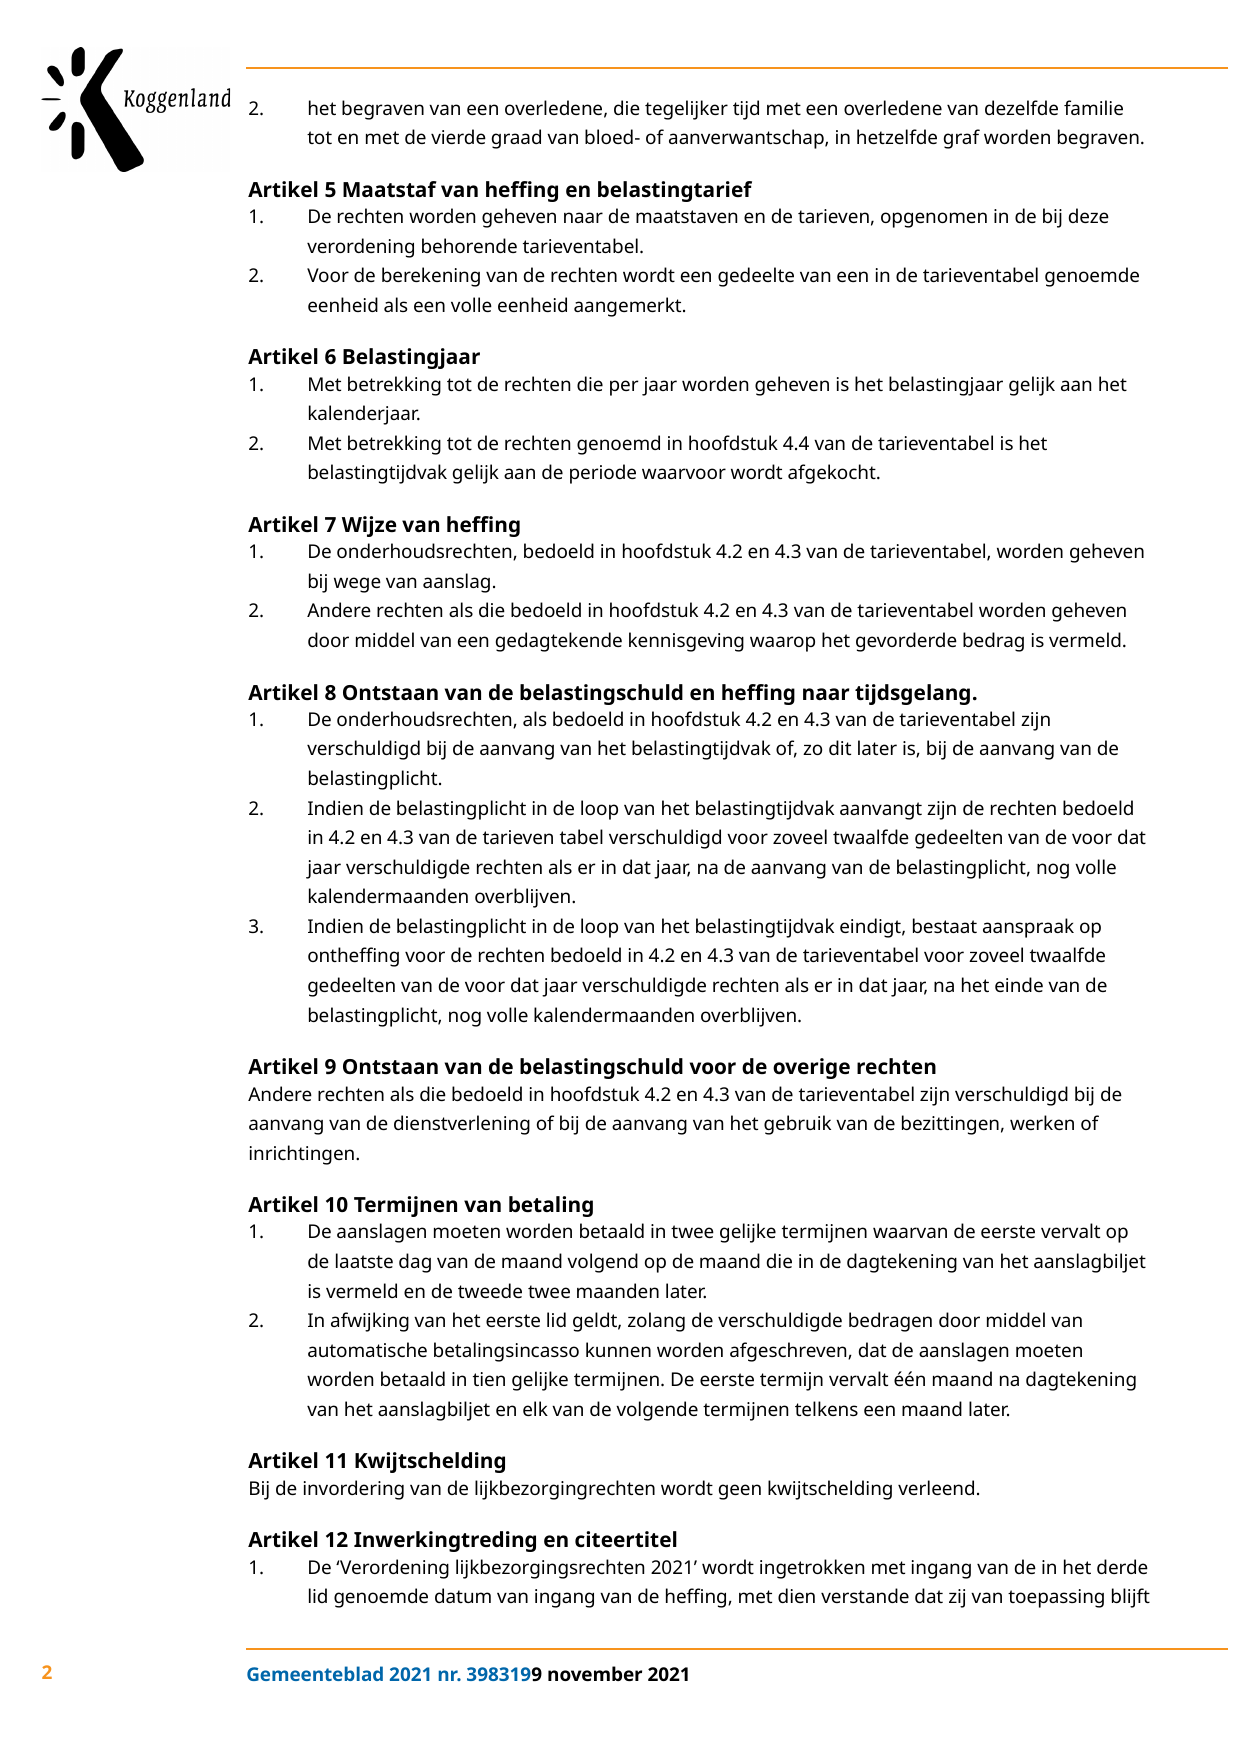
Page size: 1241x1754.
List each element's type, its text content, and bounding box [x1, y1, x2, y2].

list De onderhoudsrechten, als bedoeld in hoofdstuk 4.2 en 4.3 van de tarieventabel zijn verschuldigd bij de aanvang van het belastingtijdvak of, zo dit later is, bij de aanvang van de belastingplicht. [248, 706, 1152, 791]
text Artikel 9 Ontstaan van de belastingschuld voor de overige rechten [248, 1052, 1152, 1081]
list Voor de berekening van de rechten wordt een gedeelte van een in de tarieventabel genoemde eenheid als een volle eenheid aangemerkt. [248, 262, 1152, 318]
list De aanslagen moeten worden betaald in twee gelijke termijnen waarvan de eerste vervalt op de laatste dag van de maand volgend op de maand die in de dagtekening van het aanslagbiljet is vermeld en de tweede twee maanden later. [248, 1219, 1152, 1304]
text Artikel 10 Termijnen van betaling [248, 1190, 1152, 1219]
list De rechten worden geheven naar de maatstaven en de tarieven, opgenomen in de bij deze verordening behorende tarieventabel. [248, 203, 1152, 258]
text Artikel 11 Kwijtschelding [248, 1447, 1152, 1475]
list Indien de belastingplicht in de loop van het belastingtijdvak aanvangt zijn de rechten bedoeld in 4.2 en 4.3 van de tarieven tabel verschuldigd voor zoveel twaalfde gedeelten van de voor dat jaar verschuldigde rechten als er in dat jaar, na de aanvang van de belastingplicht, nog volle kalendermaanden overblijven. [248, 795, 1152, 909]
list De onderhoudsrechten, bedoeld in hoofdstuk 4.2 en 4.3 van de tarieventabel, worden geheven bij wege van aanslag. [248, 538, 1152, 594]
list Indien de belastingplicht in de loop van het belastingtijdvak eindigt, bestaat aanspraak op ontheffing voor de rechten bedoeld in 4.2 en 4.3 van de tarieventabel voor zoveel twaalfde gedeelten van de voor dat jaar verschuldigde rechten als er in dat jaar, na het einde van de belastingplicht, nog volle kalendermaanden overblijven. [248, 913, 1152, 1028]
text Artikel 6 Belastingjaar [248, 342, 1152, 371]
list Andere rechten als die bedoeld in hoofdstuk 4.2 en 4.3 van de tarieventabel worden geheven door middel van een gedagtekende kennisgeving waarop het gevorderde bedrag is vermeld. [248, 598, 1152, 653]
text Artikel 12 Inwerkingtreding en citeertitel [248, 1526, 1152, 1554]
list In afwijking van het eerste lid geldt, zolang de verschuldigde bedragen door middel van automatische betalingsincasso kunnen worden afgeschreven, dat de aanslagen moeten worden betaald in tien gelijke termijnen. De eerste termijn vervalt één maand na dagtekening van het aanslagbiljet en elk van de volgende termijnen telkens een maand later. [248, 1307, 1152, 1422]
text Artikel 5 Maatstaf van heffing en belastingtarief [248, 175, 1152, 203]
text Artikel 8 Ontstaan van de belastingschuld en heffing naar tijdsgelang. [248, 678, 1152, 706]
list het begraven van een overledene, die tegelijker tijd met een overledene van dezelfde familie tot en met de vierde graad van bloed- of aanverwantschap, in hetzelfde graf worden begraven. [248, 95, 1152, 150]
picture [41, 47, 231, 172]
text Bij de invordering van de lijkbezorgingrechten wordt geen kwijtschelding verleend. [248, 1475, 1152, 1501]
list Met betrekking tot de rechten die per jaar worden geheven is het belastingjaar gelijk aan het kalenderjaar. [248, 371, 1152, 426]
text Andere rechten als die bedoeld in hoofdstuk 4.2 en 4.3 van de tarieventabel zijn verschuldigd bij de aanvang van de dienstverlening of bij de aanvang van het gebruik van de bezittingen, werken of inrichtingen. [248, 1081, 1152, 1166]
list Met betrekking tot de rechten genoemd in hoofdstuk 4.4 van de tarieventabel is het belastingtijdvak gelijk aan de periode waarvoor wordt afgekocht. [248, 430, 1152, 485]
list De ‘Verordening lijkbezorgingsrechten 2021’ wordt ingetrokken met ingang van de in het derde lid genoemde datum van ingang van de heffing, met dien verstande dat zij van toepassing blijft [248, 1554, 1152, 1609]
text Artikel 7 Wijze van heffing [248, 510, 1152, 538]
